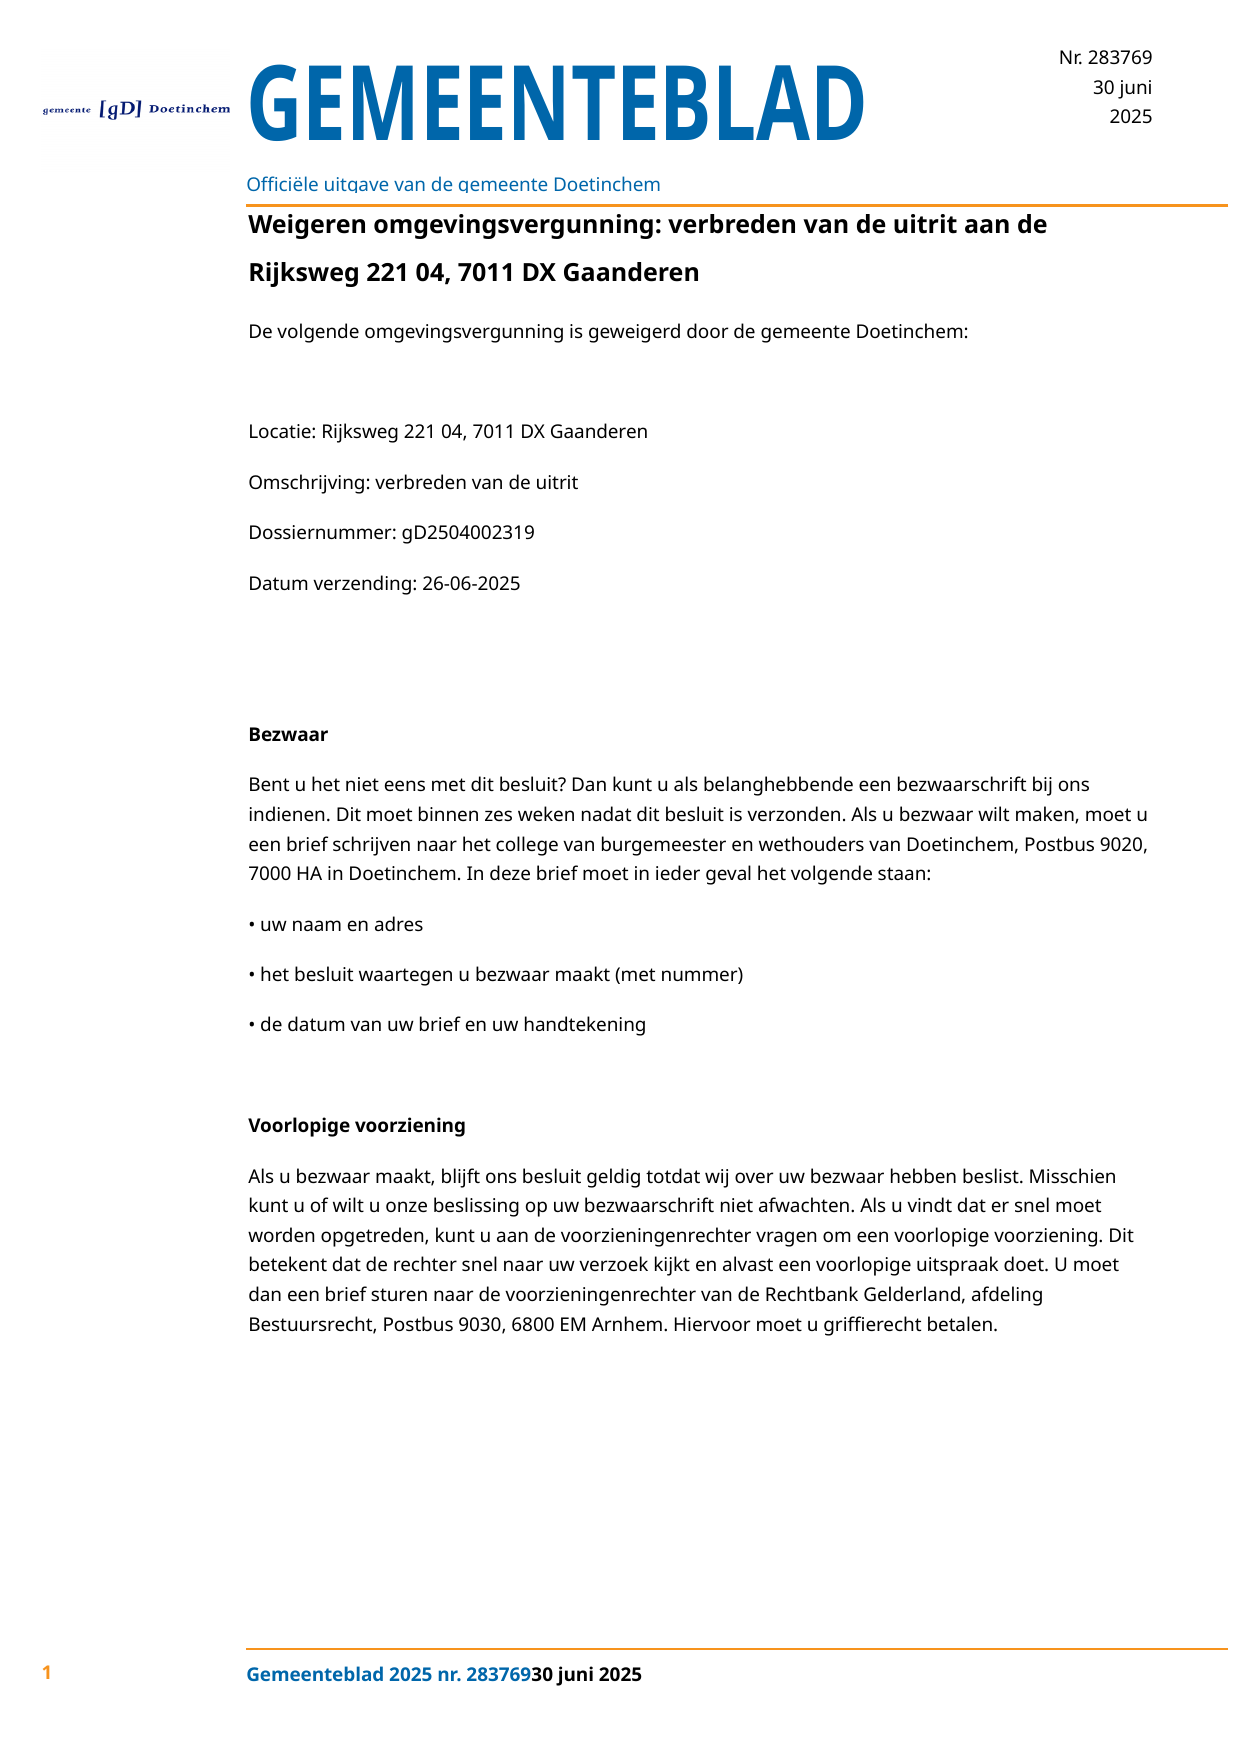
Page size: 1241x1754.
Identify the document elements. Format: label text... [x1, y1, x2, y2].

text Locatie: Rijksweg 221 04, 7011 DX Gaanderen [248, 419, 1152, 444]
text • de datum van uw brief en uw handtekening [248, 1012, 1152, 1037]
text Als u bezwaar maakt, blijft ons besluit geldig totdat wij over uw bezwaar hebben beslist. Misschien kunt u of wilt u onze beslissing op uw bezwaarschrift niet afwachten. Als u vindt dat er snel moet worden opgetreden, kunt u aan de voorzieningenrechter vragen om een voorlopige voorziening. Dit betekent dat de rechter snel naar uw verzoek kijkt en alvast een voorlopige uitspraak doet. U moet dan een brief sturen naar de voorzieningenrechter van de Rechtbank Gelderland, afdeling Bestuursrecht, Postbus 9030, 6800 EM Arnhem. Hiervoor moet u griffierecht betalen. [248, 1163, 1152, 1337]
text Datum verzending: 26-06-2025 [248, 570, 1152, 596]
text • het besluit waartegen u bezwaar maakt (met nummer) [248, 961, 1152, 987]
text Bent u het niet eens met dit besluit? Dan kunt u als belanghebbende een bezwaarschrift bij ons indienen. Dit moet binnen zes weken nadat dit besluit is verzonden. Als u bezwaar wilt maken, moet u een brief schrijven naar het college van burgemeester en wethouders van Doetinchem, Postbus 9020, 7000 HA in Doetinchem. In deze brief moet in ieder geval het volgende staan: [248, 772, 1152, 886]
picture [41, 47, 231, 172]
text Voorlopige voorziening [248, 1112, 1152, 1138]
text Omschrijving: verbreden van de uitrit [248, 469, 1152, 495]
text • uw naam en adres [248, 911, 1152, 937]
text Dossiernummer: gD2504002319 [248, 519, 1152, 545]
text Bezwaar [248, 721, 1152, 747]
text De volgende omgevingsvergunning is geweigerd door de gemeente Doetinchem: [248, 318, 1152, 344]
text Weigeren omgevingsvergunning: verbreden van de uitrit aan de Rijksweg 221 04, 7011 DX Gaanderen [248, 207, 1152, 288]
